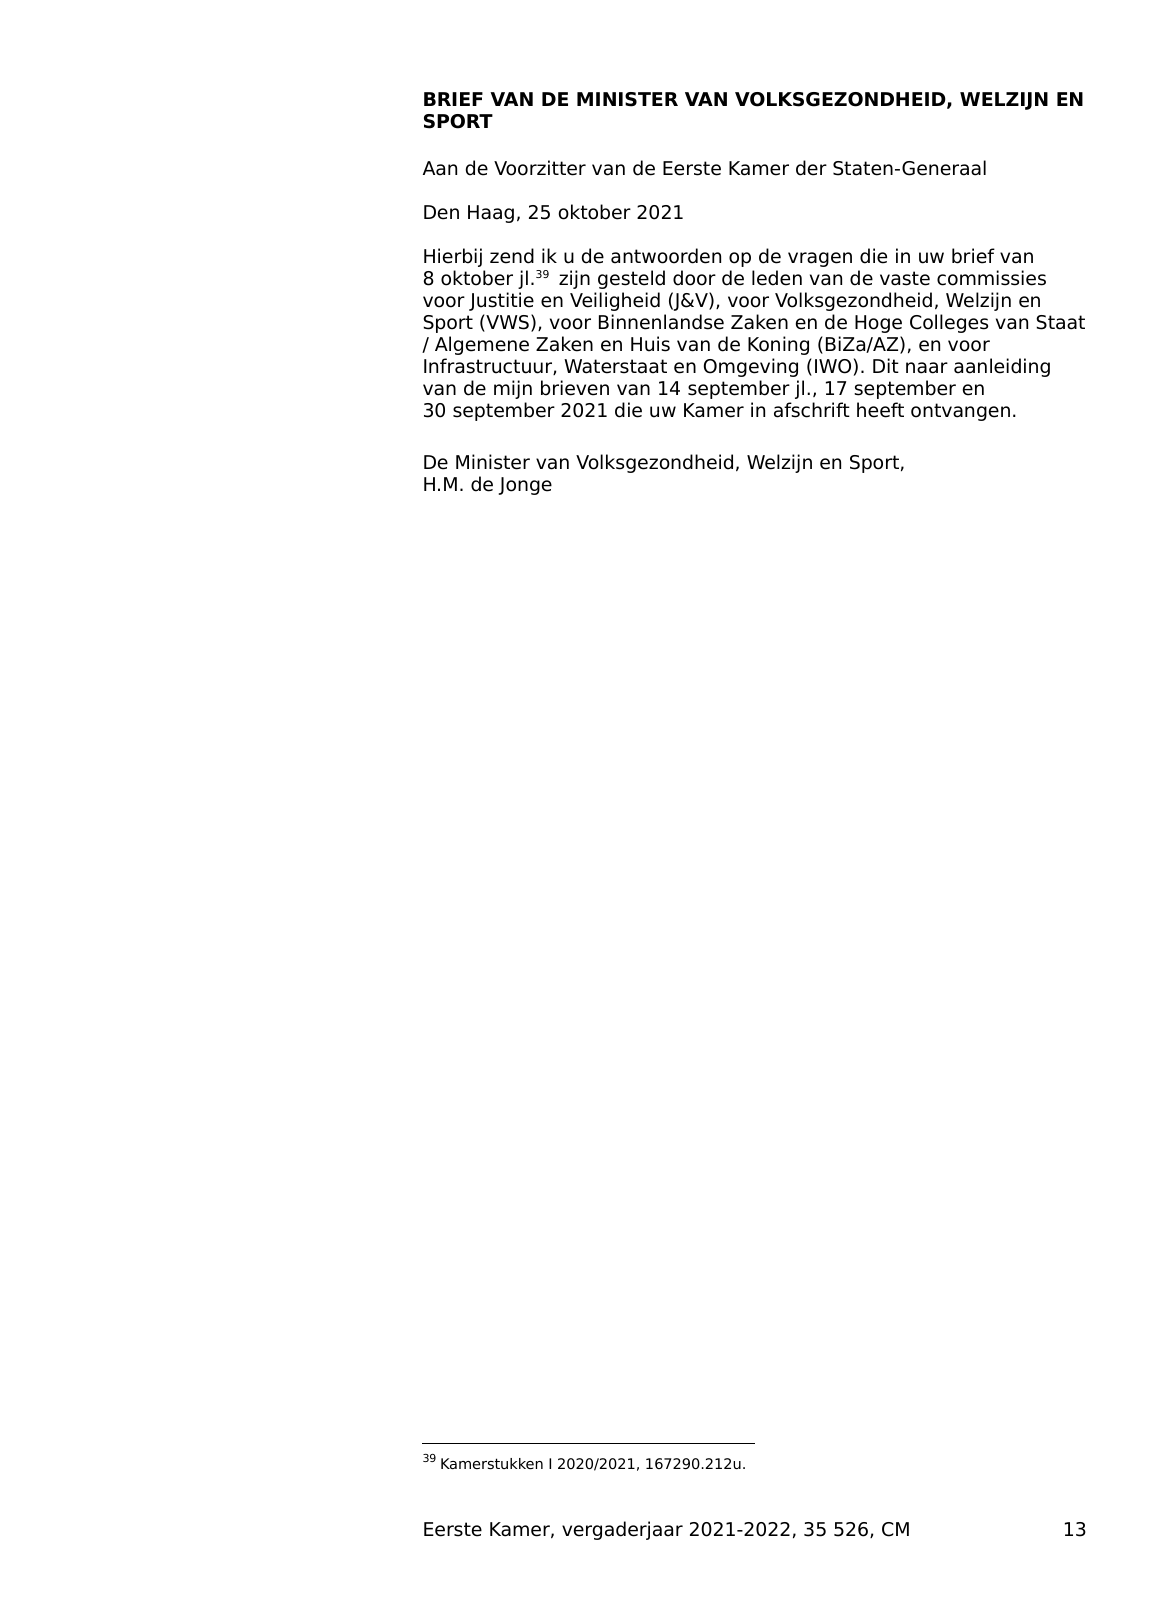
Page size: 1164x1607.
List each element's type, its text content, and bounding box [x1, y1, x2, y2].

text De Minister van Volksgezondheid, Welzijn en Sport, H.M. de Jonge [422, 452, 1087, 496]
text Den Haag, 25 oktober 2021 [422, 202, 1087, 224]
text Hierbij zend ik u de antwoorden op de vragen die in uw brief van 8 oktober jl. zijn gesteld door de leden van de vaste commissies voor Justitie en Veiligheid (J&V), voor Volksgezondheid, Welzijn en Sport (VWS), voor Binnenlandse Zaken en de Hoge Colleges van Staat / Algemene Zaken en Huis van de Koning (BiZa/AZ), en voor Infrastructuur, Waterstaat en Omgeving (IWO). Dit naar aanleiding van de mijn brieven van 14 september jl., 17 september en 30 september 2021 die uw Kamer in afschrift heeft ontvangen. [422, 246, 1087, 422]
subtitle BRIEF VAN DE MINISTER VAN VOLKSGEZONDHEID, WELZIJN EN SPORT [422, 89, 1087, 133]
text Aan de Voorzitter van de Eerste Kamer der Staten-Generaal [422, 158, 1087, 180]
text Kamerstukken I 2020/2021, 167290.212u. [422, 1452, 1087, 1474]
